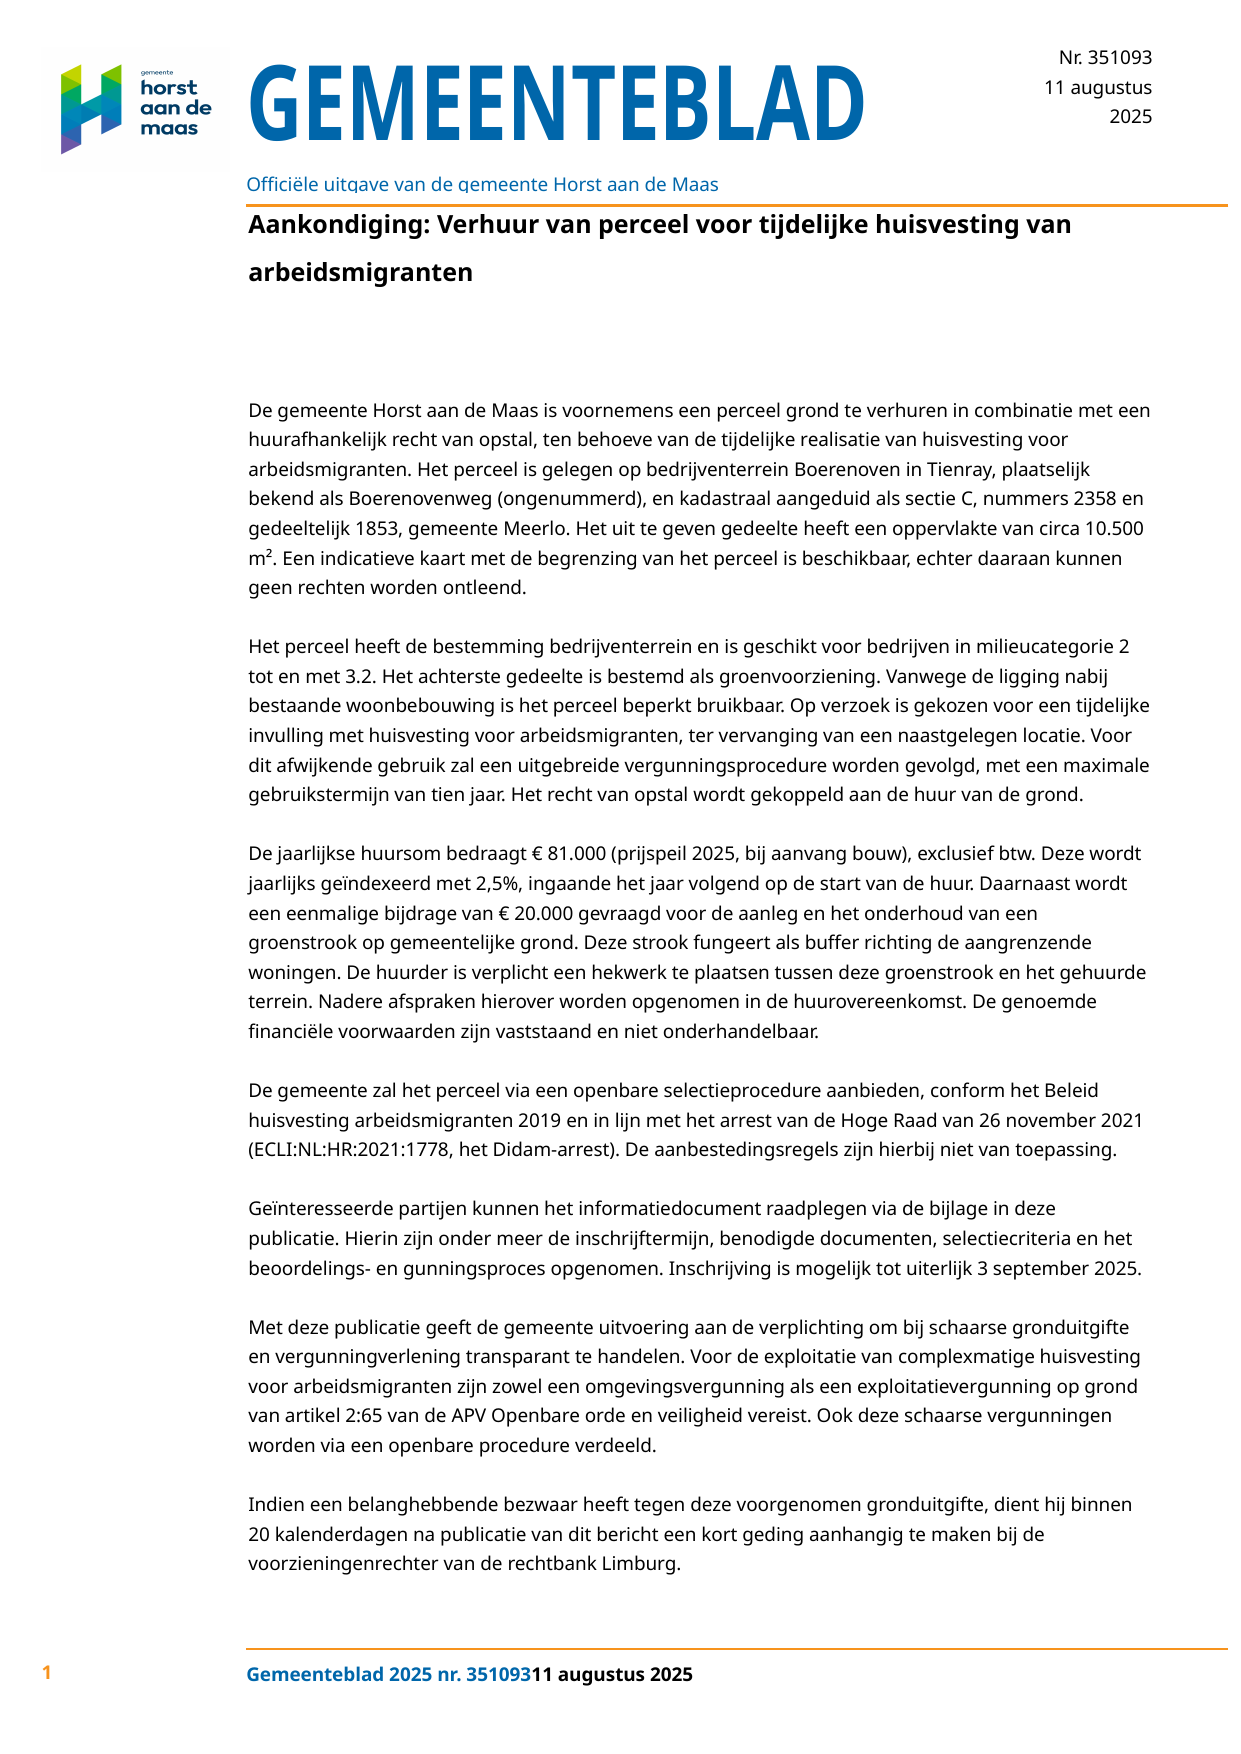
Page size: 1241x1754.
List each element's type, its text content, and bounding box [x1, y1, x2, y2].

text Met deze publicatie geeft de gemeente uitvoering aan de verplichting om bij schaarse gronduitgifte en vergunningverlening transparant te handelen. Voor de exploitatie van complexmatige huisvesting voor arbeidsmigranten zijn zowel een omgevingsvergunning als een exploitatievergunning op grond van artikel 2:65 van de APV Openbare orde en veiligheid vereist. Ook deze schaarse vergunningen worden via een openbare procedure verdeeld. [248, 1314, 1152, 1458]
text De gemeente Horst aan de Maas is voornemens een perceel grond te verhuren in combinatie met een huurafhankelijk recht van opstal, ten behoeve van de tijdelijke realisatie van huisvesting voor arbeidsmigranten. Het perceel is gelegen op bedrijventerrein Boerenoven in Tienray, plaatselijk bekend als Boerenovenweg (ongenummerd), en kadastraal aangeduid als sectie C, nummers 2358 en gedeeltelijk 1853, gemeente Meerlo. Het uit te geven gedeelte heeft een oppervlakte van circa 10.500 m². Een indicatieve kaart met de begrenzing van het perceel is beschikbaar, echter daaraan kunnen geen rechten worden ontleend. [248, 397, 1152, 600]
text Indien een belanghebbende bezwaar heeft tegen deze voorgenomen gronduitgifte, dient hij binnen 20 kalenderdagen na publicatie van dit bericht een kort geding aanhangig te maken bij de voorzieningenrechter van de rechtbank Limburg. [248, 1491, 1152, 1576]
text Het perceel heeft de bestemming bedrijventerrein en is geschikt voor bedrijven in milieucategorie 2 tot en met 3.2. Het achterste gedeelte is bestemd als groenvoorziening. Vanwege de ligging nabij bestaande woonbebouwing is het perceel beperkt bruikbaar. Op verzoek is gekozen voor een tijdelijke invulling met huisvesting voor arbeidsmigranten, ter vervanging van een naastgelegen locatie. Voor dit afwijkende gebruik zal een uitgebreide vergunningsprocedure worden gevolgd, met een maximale gebruikstermijn van tien jaar. Het recht van opstal wordt gekoppeld aan de huur van de grond. [248, 633, 1152, 807]
text De jaarlijkse huursom bedraagt € 81.000 (prijspeil 2025, bij aanvang bouw), exclusief btw. Deze wordt jaarlijks geïndexeerd met 2,5%, ingaande het jaar volgend op de start van de huur. Daarnaast wordt een eenmalige bijdrage van € 20.000 gevraagd voor de aanleg en het onderhoud van een groenstrook op gemeentelijke grond. Deze strook fungeert als buffer richting de aangrenzende woningen. De huurder is verplicht een hekwerk te plaatsen tussen deze groenstrook en het gehuurde terrein. Nadere afspraken hierover worden opgenomen in de huurovereenkomst. De genoemde financiële voorwaarden zijn vaststaand en niet onderhandelbaar. [248, 841, 1152, 1044]
text Aankondiging: Verhuur van perceel voor tijdelijke huisvesting van arbeidsmigranten [248, 207, 1152, 288]
text De gemeente zal het perceel via een openbare selectieprocedure aanbieden, conform het Beleid huisvesting arbeidsmigranten 2019 en in lijn met het arrest van de Hoge Raad van 26 november 2021 (ECLI:NL:HR:2021:1778, het Didam-arrest). De aanbestedingsregels zijn hierbij niet van toepassing. [248, 1077, 1152, 1162]
text Geïnteresseerde partijen kunnen het informatiedocument raadplegen via de bijlage in deze publicatie. Hierin zijn onder meer de inschrijftermijn, benodigde documenten, selectiecriteria en het beoordelings- en gunningsproces opgenomen. Inschrijving is mogelijk tot uiterlijk 3 september 2025. [248, 1196, 1152, 1280]
picture [41, 47, 231, 172]
